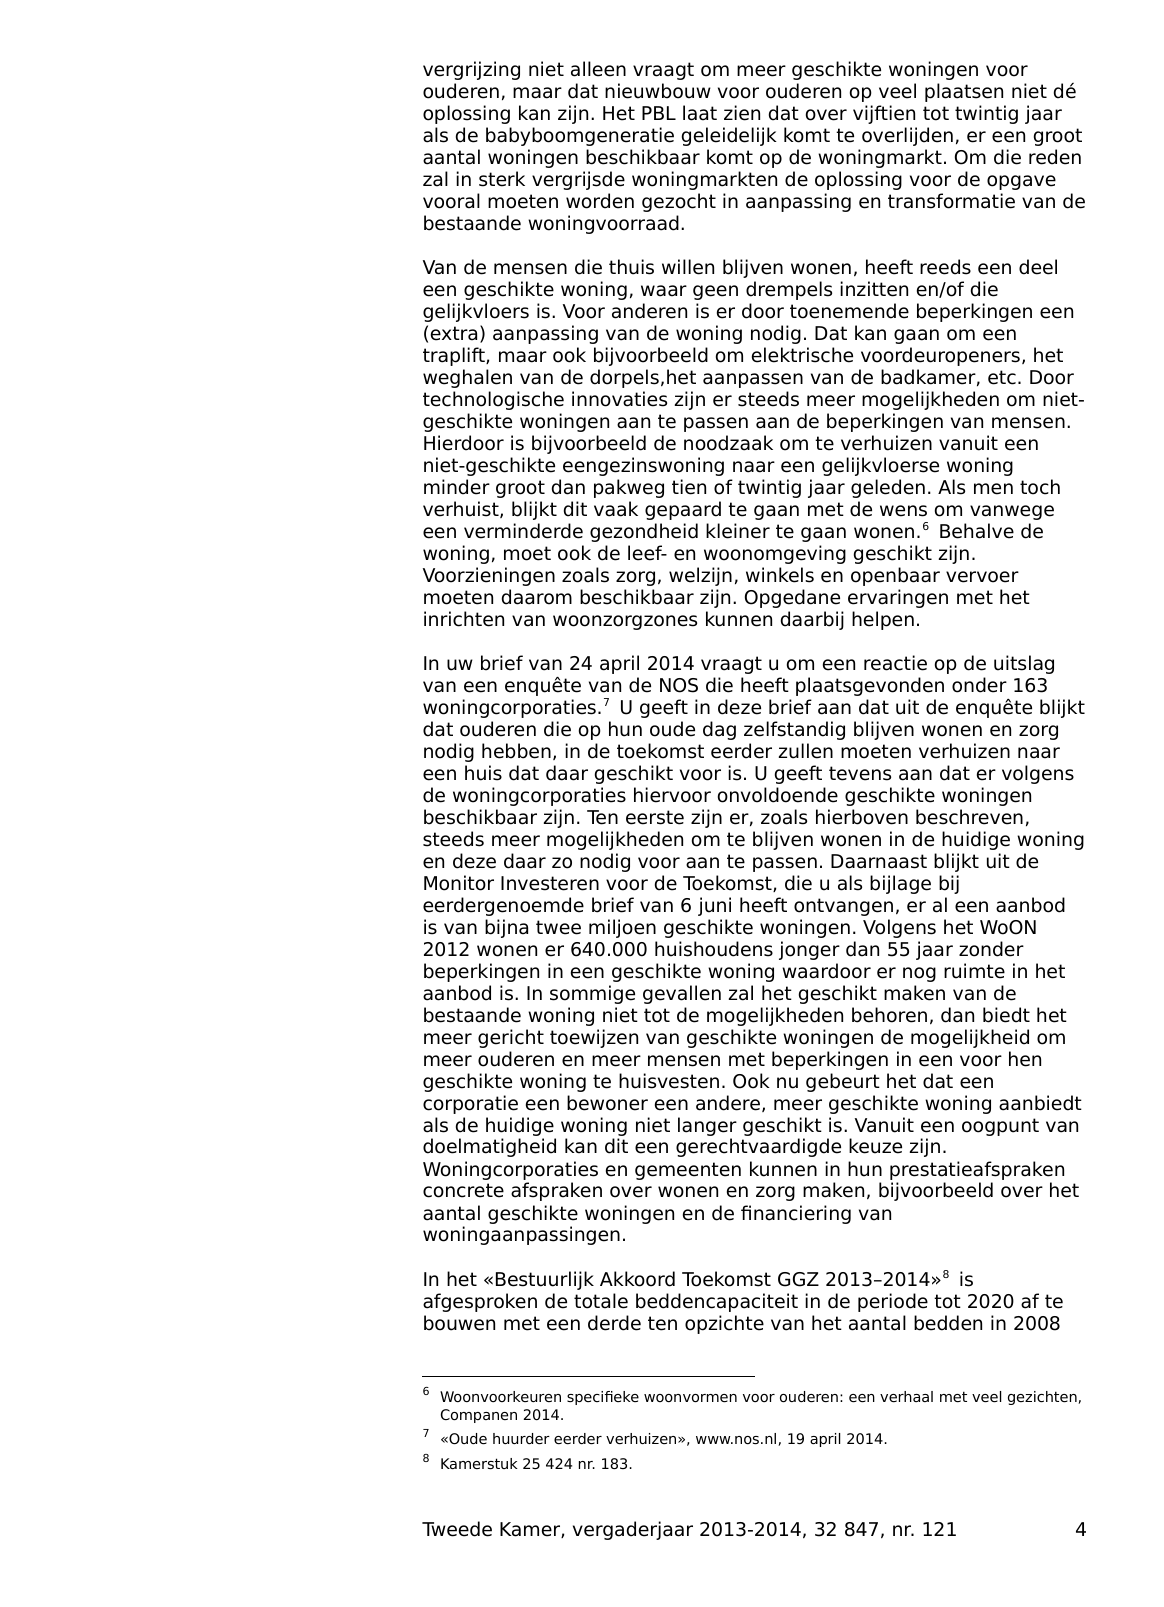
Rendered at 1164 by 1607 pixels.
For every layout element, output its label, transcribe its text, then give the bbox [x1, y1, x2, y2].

text Van de mensen die thuis willen blijven wonen, heeft reeds een deel een geschikte woning, waar geen drempels inzitten en/of die gelijkvloers is. Voor anderen is er door toenemende beperkingen een (extra) aanpassing van de woning nodig. Dat kan gaan om een traplift, maar ook bijvoorbeeld om elektrische voordeuropeners, het weghalen van de dorpels,het aanpassen van de badkamer, etc. Door technologische innovaties zijn er steeds meer mogelijkheden om niet-geschikte woningen aan te passen aan de beperkingen van mensen. Hierdoor is bijvoorbeeld de noodzaak om te verhuizen vanuit een niet-geschikte eengezinswoning naar een gelijkvloerse woning minder groot dan pakweg tien of twintig jaar geleden. Als men toch verhuist, blijkt dit vaak gepaard te gaan met de wens om vanwege een verminderde gezondheid kleiner te gaan wonen. Behalve de woning, moet ook de leef- en woonomgeving geschikt zijn. Voorzieningen zoals zorg, welzijn, winkels en openbaar vervoer moeten daarom beschikbaar zijn. Opgedane ervaringen met het inrichten van woonzorgzones kunnen daarbij helpen. [422, 257, 1087, 631]
text Woonvoorkeuren specifieke woonvormen voor ouderen: een verhaal met veel gezichten, Companen 2014. [422, 1385, 1087, 1424]
text In uw brief van 24 april 2014 vraagt u om een reactie op de uitslag van een enquête van de NOS die heeft plaatsgevonden onder 163 woningcorporaties. U geeft in deze brief aan dat uit de enquête blijkt dat ouderen die op hun oude dag zelfstandig blijven wonen en zorg nodig hebben, in de toekomst eerder zullen moeten verhuizen naar een huis dat daar geschikt voor is. U geeft tevens aan dat er volgens de woningcorporaties hiervoor onvoldoende geschikte woningen beschikbaar zijn. Ten eerste zijn er, zoals hierboven beschreven, steeds meer mogelijkheden om te blijven wonen in de huidige woning en deze daar zo nodig voor aan te passen. Daarnaast blijkt uit de Monitor Investeren voor de Toekomst, die u als bijlage bij eerdergenoemde brief van 6 juni heeft ontvangen, er al een aanbod is van bijna twee miljoen geschikte woningen. Volgens het WoON 2012 wonen er 640.000 huishoudens jonger dan 55 jaar zonder beperkingen in een geschikte woning waardoor er nog ruimte in het aanbod is. In sommige gevallen zal het geschikt maken van de bestaande woning niet tot de mogelijkheden behoren, dan biedt het meer gericht toewijzen van geschikte woningen de mogelijkheid om meer ouderen en meer mensen met beperkingen in een voor hen geschikte woning te huisvesten. Ook nu gebeurt het dat een corporatie een bewoner een andere, meer geschikte woning aanbiedt als de huidige woning niet langer geschikt is. Vanuit een oogpunt van doelmatigheid kan dit een gerechtvaardigde keuze zijn. Woningcorporaties en gemeenten kunnen in hun prestatieafspraken concrete afspraken over wonen en zorg maken, bijvoorbeeld over het aantal geschikte woningen en de financiering van woningaanpassingen. [422, 653, 1087, 1246]
text «Oude huurder eerder verhuizen», www.nos.nl, 19 april 2014. [422, 1427, 1087, 1449]
text In het «Bestuurlijk Akkoord Toekomst GGZ 2013–2014» is afgesproken de totale beddencapaciteit in de periode tot 2020 af te bouwen met een derde ten opzichte van het aantal bedden in 2008 [422, 1268, 1087, 1334]
text vergrijzing niet alleen vraagt om meer geschikte woningen voor ouderen, maar dat nieuwbouw voor ouderen op veel plaatsen niet dé oplossing kan zijn. Het PBL laat zien dat over vijftien tot twintig jaar als de babyboomgeneratie geleidelijk komt te overlijden, er een groot aantal woningen beschikbaar komt op de woningmarkt. Om die reden zal in sterk vergrijsde woningmarkten de oplossing voor de opgave vooral moeten worden gezocht in aanpassing en transformatie van de bestaande woningvoorraad. [422, 59, 1087, 235]
text Kamerstuk 25 424 nr. 183. [422, 1452, 1087, 1474]
